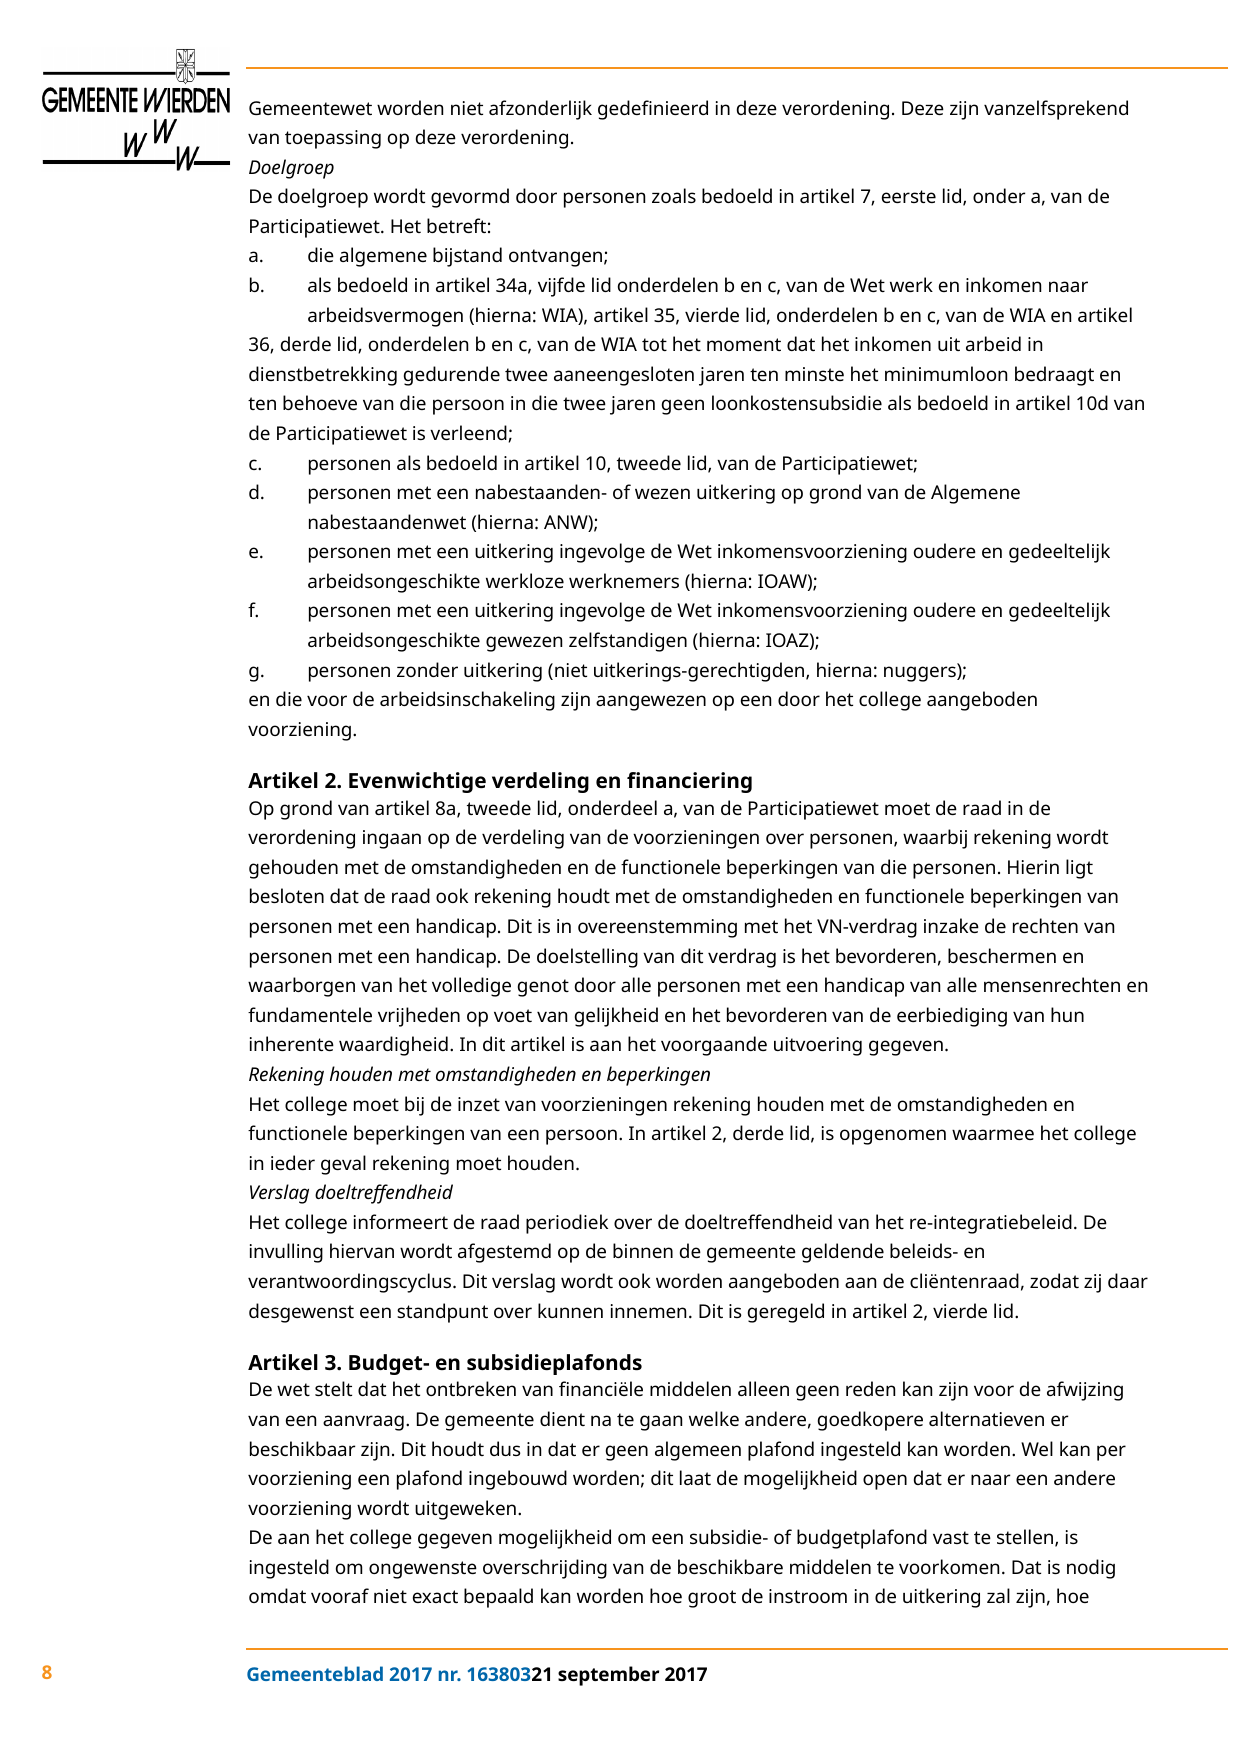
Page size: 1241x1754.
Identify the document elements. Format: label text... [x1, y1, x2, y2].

text Rekening houden met omstandigheden en beperkingen [248, 1061, 1152, 1087]
picture [41, 47, 231, 172]
list personen met een uitkering ingevolge de Wet inkomensvoorziening oudere en gedeeltelijk arbeidsongeschikte werkloze werknemers (hierna: IOAW); [248, 538, 1152, 594]
text Gemeentewet worden niet afzonderlijk gedefinieerd in deze verordening. Deze zijn vanzelfsprekend van toepassing op deze verordening. [248, 95, 1152, 150]
text Op grond van artikel 8a, tweede lid, onderdeel a, van de Participatiewet moet de raad in de verordening ingaan op de verdeling van de voorzieningen over personen, waarbij rekening wordt gehouden met de omstandigheden en de functionele beperkingen van die personen. Hierin ligt besloten dat de raad ook rekening houdt met de omstandigheden en functionele beperkingen van personen met een handicap. Dit is in overeenstemming met het VN-verdrag inzake de rechten van personen met een handicap. De doelstelling van dit verdrag is het bevorderen, beschermen en waarborgen van het volledige genot door alle personen met een handicap van alle mensenrechten en fundamentele vrijheden op voet van gelijkheid en het bevorderen van de eerbiediging van hun inherente waardigheid. In dit artikel is aan het voorgaande uitvoering gegeven. [248, 795, 1152, 1057]
text Het college informeert de raad periodiek over de doeltreffendheid van het re-integratiebeleid. De invulling hiervan wordt afgestemd op de binnen de gemeente geldende beleids- en verantwoordingscyclus. Dit verslag wordt ook worden aangeboden aan de cliëntenraad, zodat zij daar desgewenst een standpunt over kunnen innemen. Dit is geregeld in artikel 2, vierde lid. [248, 1209, 1152, 1323]
text en die voor de arbeidsinschakeling zijn aangewezen op een door het college aangeboden voorziening. [248, 686, 1152, 742]
text Participatiewet. Het betreft: [248, 213, 1152, 239]
text De doelgroep wordt gevormd door personen zoals bedoeld in artikel 7, eerste lid, onder a, van de [248, 183, 1152, 209]
list personen zonder uitkering (niet uitkerings-gerechtigden, hierna: nuggers); [248, 657, 1152, 683]
text De wet stelt dat het ontbreken van financiële middelen alleen geen reden kan zijn voor de afwijzing van een aanvraag. De gemeente dient na te gaan welke andere, goedkopere alternatieven er beschikbaar zijn. Dit houdt dus in dat er geen algemeen plafond ingesteld kan worden. Wel kan per voorziening een plafond ingebouwd worden; dit laat de mogelijkheid open dat er naar een andere voorziening wordt uitgeweken. [248, 1377, 1152, 1521]
text Artikel 2. Evenwichtige verdeling en financiering [248, 766, 1152, 795]
list personen met een nabestaanden- of wezen uitkering op grond van de Algemene nabestaandenwet (hierna: ANW); [248, 479, 1152, 535]
text Artikel 3. Budget- en subsidieplafonds [248, 1348, 1152, 1377]
list personen als bedoeld in artikel 10, tweede lid, van de Participatiewet; [248, 450, 1152, 476]
text Verslag doeltreffendheid [248, 1179, 1152, 1205]
text De aan het college gegeven mogelijkheid om een subsidie- of budgetplafond vast te stellen, is ingesteld om ongewenste overschrijding van de beschikbare middelen te voorkomen. Dat is nodig omdat vooraf niet exact bepaald kan worden hoe groot de instroom in de uitkering zal zijn, hoe [248, 1524, 1152, 1609]
list als bedoeld in artikel 34a, vijfde lid onderdelen b en c, van de Wet werk en inkomen naar arbeidsvermogen (hierna: WIA), artikel 35, vierde lid, onderdelen b en c, van de WIA en artikel [248, 272, 1152, 328]
text Het college moet bij de inzet van voorzieningen rekening houden met de omstandigheden en functionele beperkingen van een persoon. In artikel 2, derde lid, is opgenomen waarmee het college in ieder geval rekening moet houden. [248, 1091, 1152, 1176]
text Doelgroep [248, 154, 1152, 180]
text 36, derde lid, onderdelen b en c, van de WIA tot het moment dat het inkomen uit arbeid in dienstbetrekking gedurende twee aaneengesloten jaren ten minste het minimumloon bedraagt en ten behoeve van die persoon in die twee jaren geen loonkostensubsidie als bedoeld in artikel 10d van de Participatiewet is verleend; [248, 331, 1152, 446]
list die algemene bijstand ontvangen; [248, 243, 1152, 268]
list personen met een uitkering ingevolge de Wet inkomensvoorziening oudere en gedeeltelijk arbeidsongeschikte gewezen zelfstandigen (hierna: IOAZ); [248, 598, 1152, 653]
